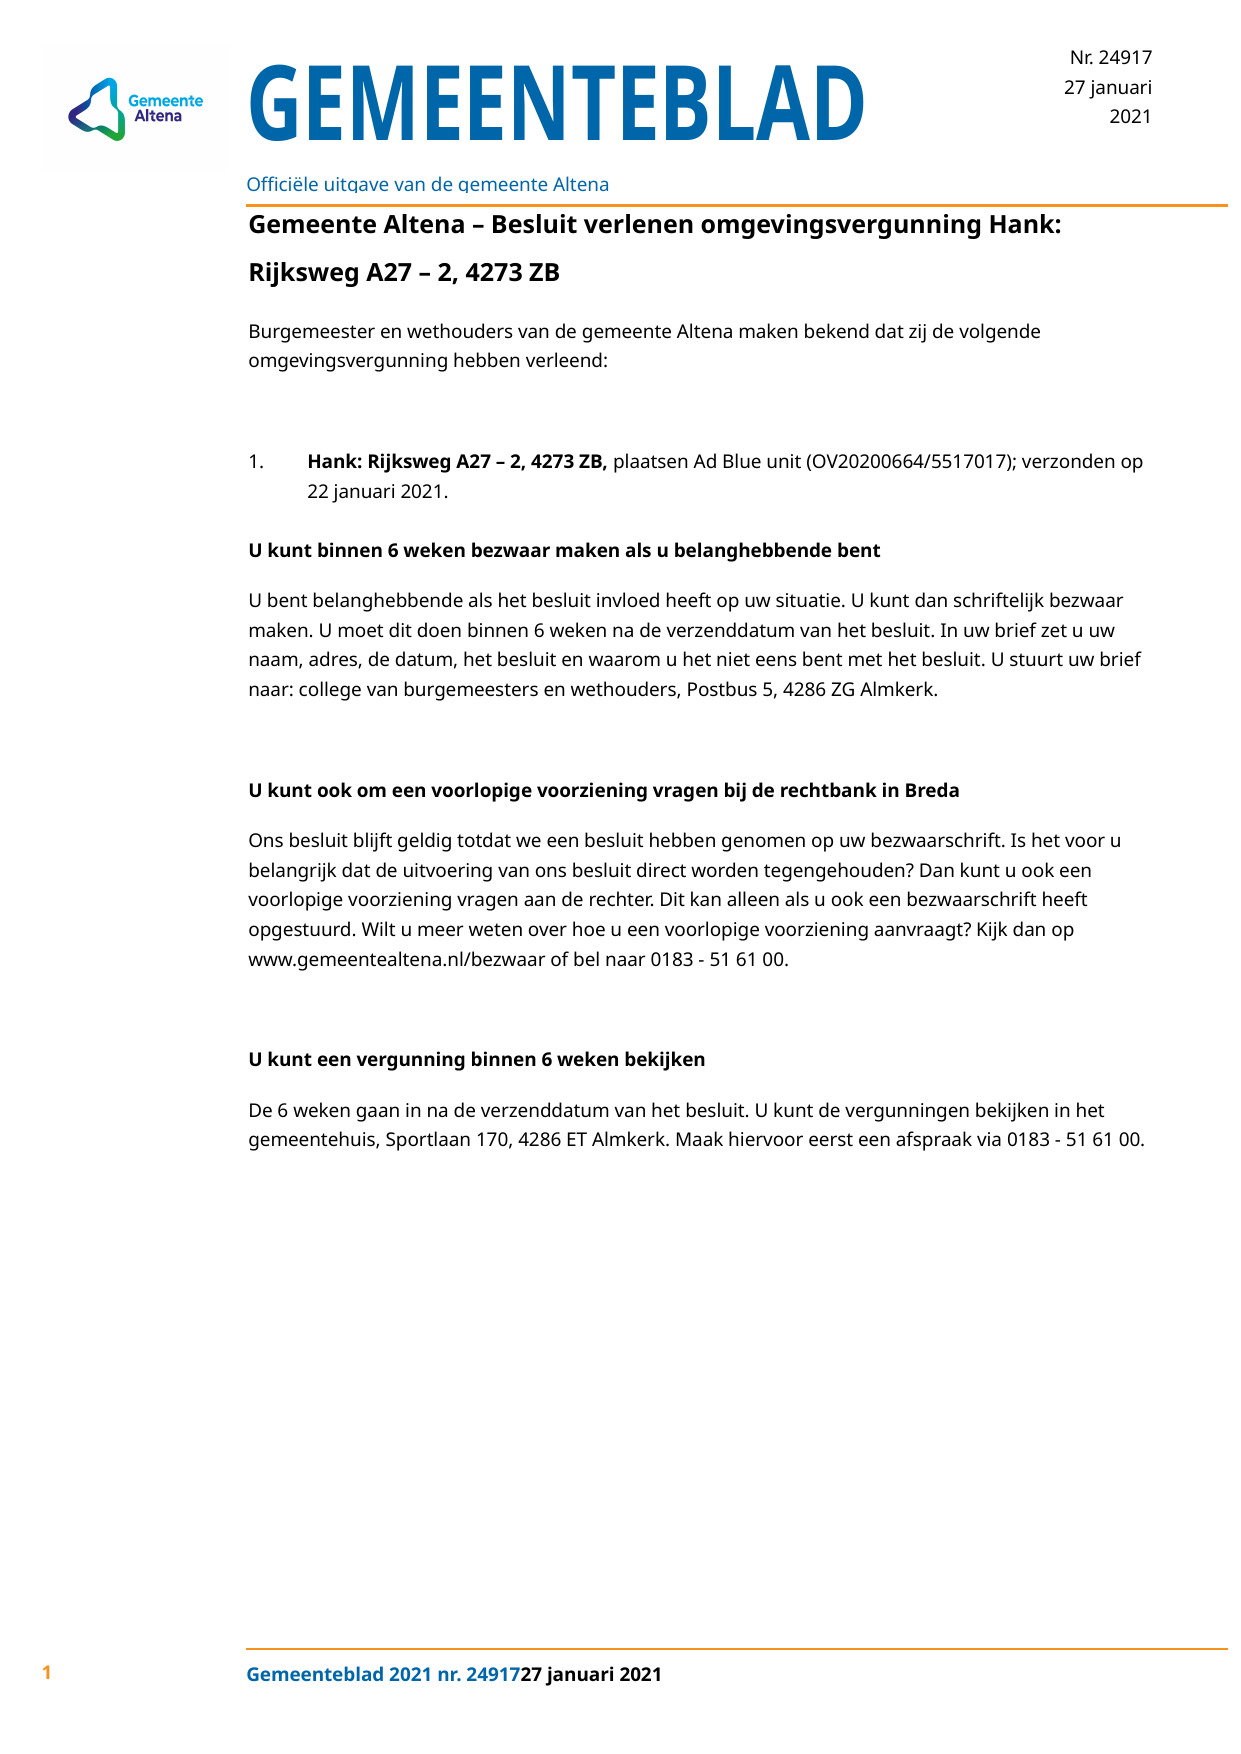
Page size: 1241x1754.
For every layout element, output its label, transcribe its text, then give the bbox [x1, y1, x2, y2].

text U bent belanghebbende als het besluit invloed heeft op uw situatie. U kunt dan schriftelijk bezwaar maken. U moet dit doen binnen 6 weken na de verzenddatum van het besluit. In uw brief zet u uw naam, adres, de datum, het besluit en waarom u het niet eens bent met het besluit. U stuurt uw brief naar: college van burgemeesters en wethouders, Postbus 5, 4286 ZG Almkerk. [248, 587, 1152, 702]
text Ons besluit blijft geldig totdat we een besluit hebben genomen op uw bezwaarschrift. Is het voor u belangrijk dat de uitvoering van ons besluit direct worden tegengehouden? Dan kunt u ook een voorlopige voorziening vragen aan de rechter. Dit kan alleen als u ook een bezwaarschrift heeft opgestuurd. Wilt u meer weten over hoe u een voorlopige voorziening aanvraagt? Kijk dan op www.gemeentealtena.nl/bezwaar of bel naar 0183 - 51 61 00. [248, 827, 1152, 972]
text De 6 weken gaan in na de verzenddatum van het besluit. U kunt de vergunningen bekijken in het gemeentehuis, Sportlaan 170, 4286 ET Almkerk. Maak hiervoor eerst een afspraak via 0183 - 51 61 00. [248, 1097, 1152, 1152]
text U kunt ook om een voorlopige voorziening vragen bij de rechtbank in Breda [248, 777, 1152, 803]
text U kunt een vergunning binnen 6 weken bekijken [248, 1047, 1152, 1072]
picture [41, 47, 231, 172]
text Burgemeester en wethouders van de gemeente Altena maken bekend dat zij de volgende omgevingsvergunning hebben verleend: [248, 318, 1152, 373]
text Gemeente Altena – Besluit verlenen omgevingsvergunning Hank: Rijksweg A27 – 2, 4273 ZB [248, 207, 1152, 288]
text U kunt binnen 6 weken bezwaar maken als u belanghebbende bent [248, 537, 1152, 563]
list Hank: Rijksweg A27 – 2, 4273 ZB, plaatsen Ad Blue unit (OV20200664/5517017); verzonden op 22 januari 2021. [248, 448, 1152, 504]
